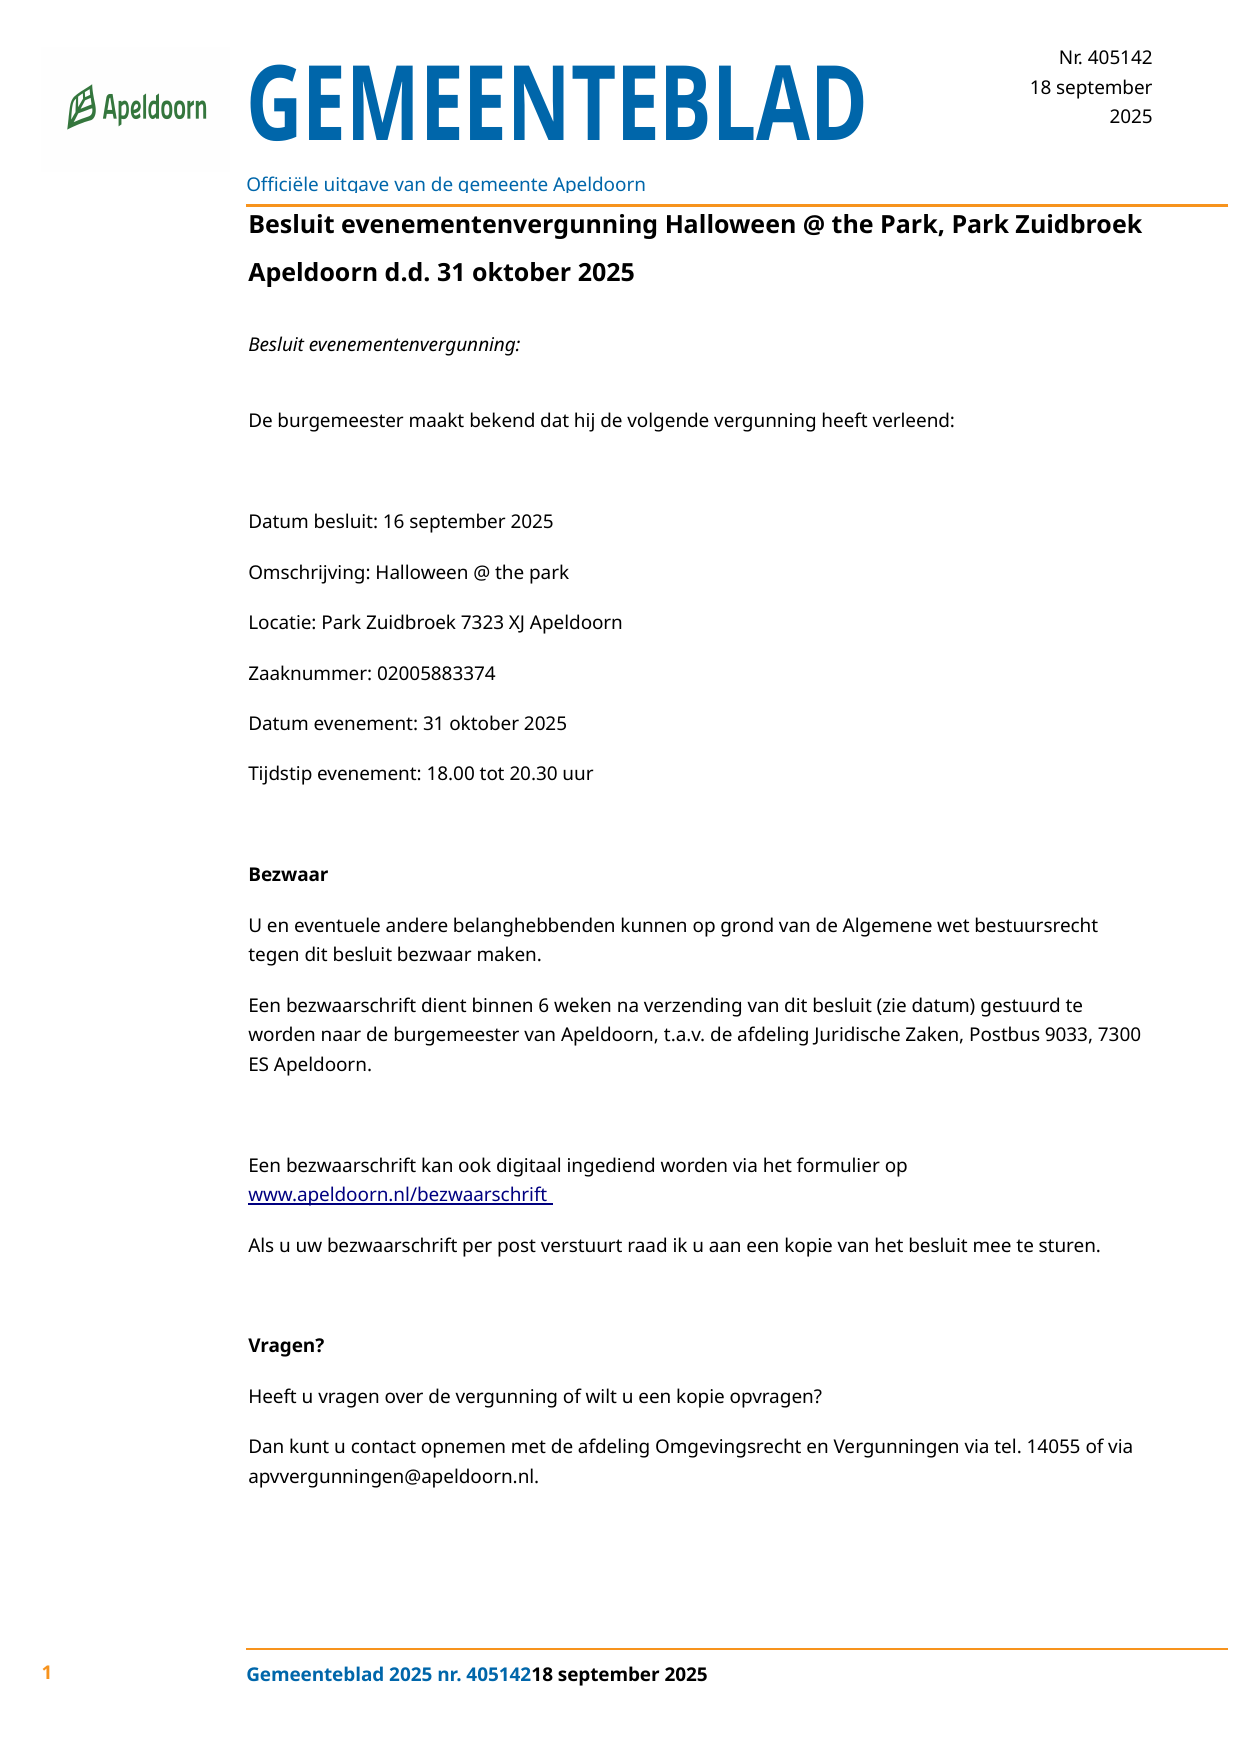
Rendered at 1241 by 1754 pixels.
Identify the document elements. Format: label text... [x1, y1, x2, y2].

text Datum evenement: 31 oktober 2025 [248, 710, 1152, 736]
text Een bezwaarschrift dient binnen 6 weken na verzending van dit besluit (zie datum) gestuurd te worden naar de burgemeester van Apeldoorn, t.a.v. de afdeling Juridische Zaken, Postbus 9033, 7300 ES Apeldoorn. [248, 992, 1152, 1077]
text De burgemeester maakt bekend dat hij de volgende vergunning heeft verleend: [248, 408, 1152, 433]
text Locatie: Park Zuidbroek 7323 XJ Apeldoorn [248, 609, 1152, 635]
text Zaaknummer: 02005883374 [248, 660, 1152, 685]
text Bezwaar [248, 861, 1152, 887]
text Heeft u vragen over de vergunning of wilt u een kopie opvragen? [248, 1383, 1152, 1409]
text Vragen? [248, 1333, 1152, 1358]
text Dan kunt u contact opnemen met de afdeling Omgevingsrecht en Vergunningen via tel. 14055 of via apvvergunningen@apeldoorn.nl. [248, 1433, 1152, 1489]
text Datum besluit: 16 september 2025 [248, 508, 1152, 534]
text Als u uw bezwaarschrift per post verstuurt raad ik u aan een kopie van het besluit mee te sturen. [248, 1232, 1152, 1257]
text Omschrijving: Halloween @ the park [248, 559, 1152, 584]
text Besluit evenementenvergunning: [248, 331, 1152, 357]
text Een bezwaarschrift kan ook digitaal ingediend worden via het formulier op www.apeldoorn.nl/bezwaarschrift [248, 1152, 1152, 1207]
text Tijdstip evenement: 18.00 tot 20.30 uur [248, 761, 1152, 786]
text Besluit evenementenvergunning Halloween @ the Park, Park Zuidbroek Apeldoorn d.d. 31 oktober 2025 [248, 207, 1152, 288]
picture [41, 47, 231, 172]
text U en eventuele andere belanghebbenden kunnen op grond van de Algemene wet bestuursrecht tegen dit besluit bezwaar maken. [248, 912, 1152, 967]
